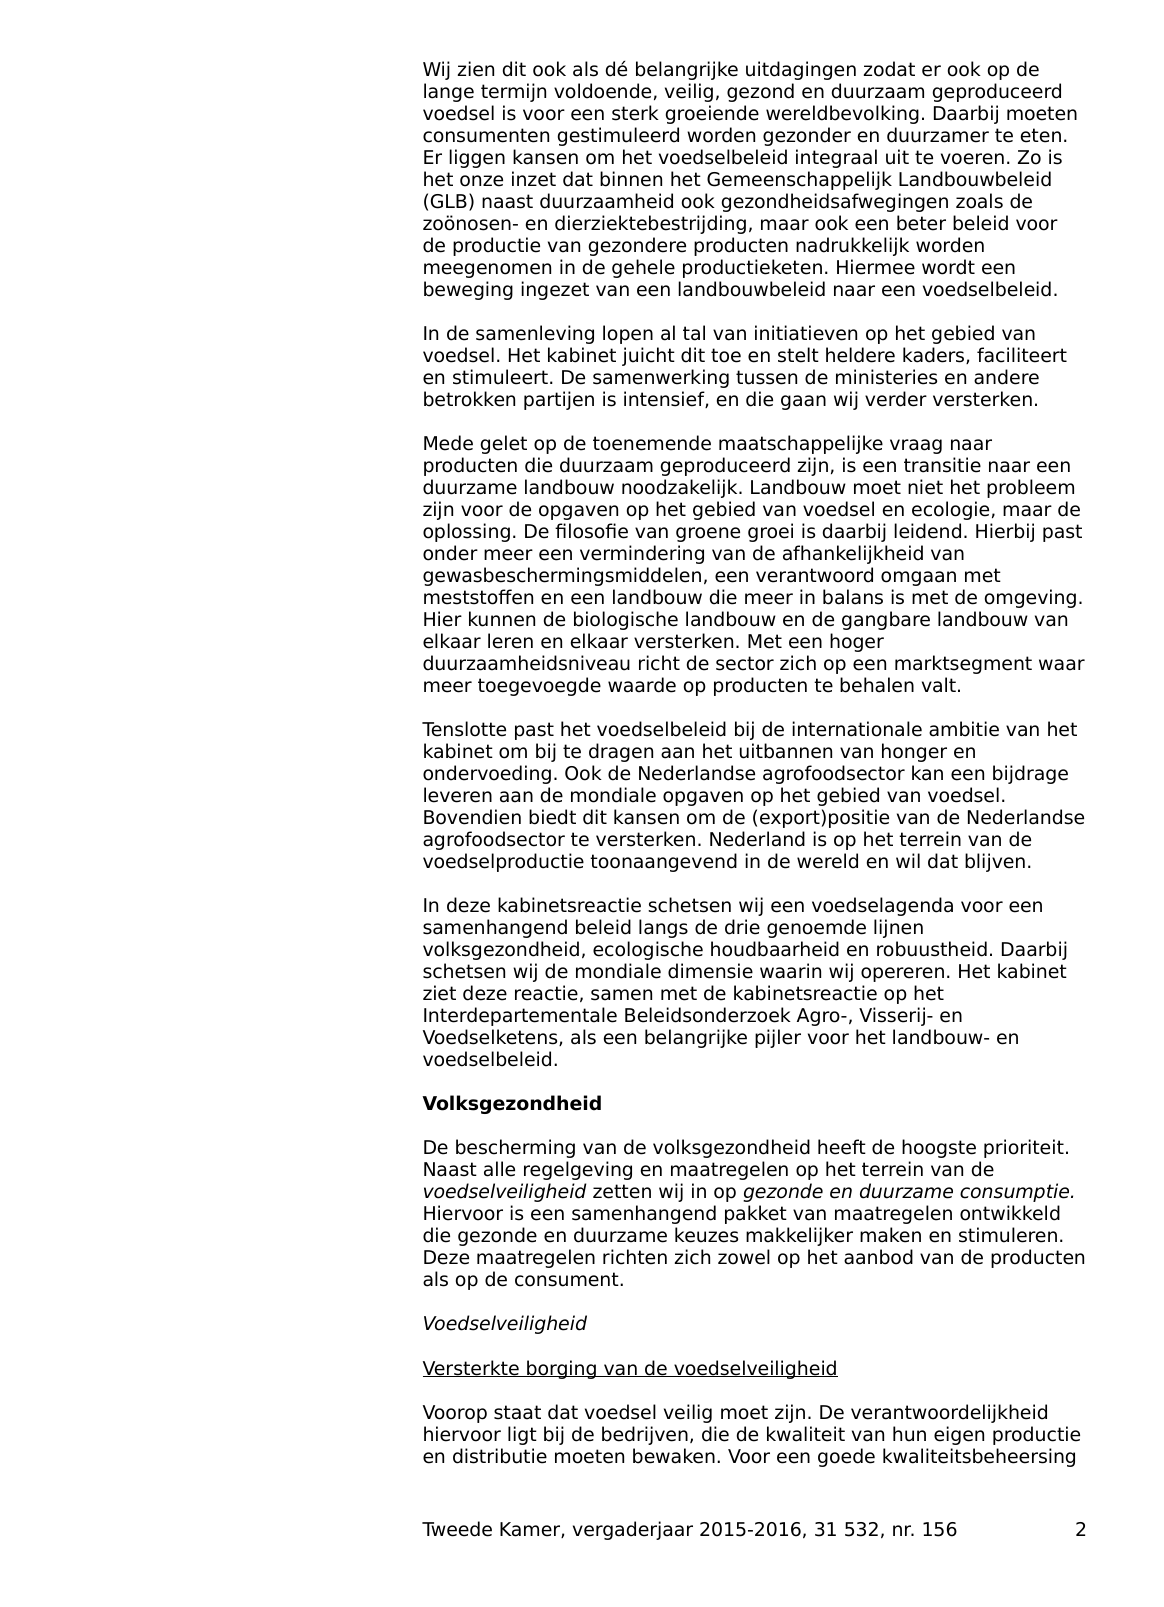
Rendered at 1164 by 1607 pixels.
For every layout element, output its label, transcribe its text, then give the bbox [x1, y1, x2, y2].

text Mede gelet op de toenemende maatschappelijke vraag naar producten die duurzaam geproduceerd zijn, is een transitie naar een duurzame landbouw noodzakelijk. Landbouw moet niet het probleem zijn voor de opgaven op het gebied van voedsel en ecologie, maar de oplossing. De filosofie van groene groei is daarbij leidend. Hierbij past onder meer een vermindering van de afhankelijkheid van gewasbeschermingsmiddelen, een verantwoord omgaan met meststoffen en een landbouw die meer in balans is met de omgeving. Hier kunnen de biologische landbouw en de gangbare landbouw van elkaar leren en elkaar versterken. Met een hoger duurzaamheidsniveau richt de sector zich op een marktsegment waar meer toegevoegde waarde op producten te behalen valt. [422, 433, 1087, 697]
subtitle Voedselveiligheid [422, 1313, 1087, 1335]
subtitle Versterkte borging van de voedselveiligheid [422, 1357, 1087, 1379]
subtitle Volksgezondheid [422, 1093, 1087, 1115]
text Voorop staat dat voedsel veilig moet zijn. De verantwoordelijkheid hiervoor ligt bij de bedrijven, die de kwaliteit van hun eigen productie en distributie moeten bewaken. Voor een goede kwaliteitsbeheersing [422, 1402, 1087, 1468]
text Tenslotte past het voedselbeleid bij de internationale ambitie van het kabinet om bij te dragen aan het uitbannen van honger en ondervoeding. Ook de Nederlandse agrofoodsector kan een bijdrage leveren aan de mondiale opgaven op het gebied van voedsel. Bovendien biedt dit kansen om de (export)positie van de Nederlandse agrofoodsector te versterken. Nederland is op het terrein van de voedselproductie toonaangevend in de wereld en wil dat blijven. [422, 719, 1087, 873]
text Er liggen kansen om het voedselbeleid integraal uit te voeren. Zo is het onze inzet dat binnen het Gemeenschappelijk Landbouwbeleid (GLB) naast duurzaamheid ook gezondheidsafwegingen zoals de zoönosen- en dierziektebestrijding, maar ook een beter beleid voor de productie van gezondere producten nadrukkelijk worden meegenomen in de gehele productieketen. Hiermee wordt een beweging ingezet van een landbouwbeleid naar een voedselbeleid. [422, 147, 1087, 301]
text De bescherming van de volksgezondheid heeft de hoogste prioriteit. [422, 1137, 1087, 1159]
text Naast alle regelgeving en maatregelen op het terrein van de voedselveiligheid zetten wij in op gezonde en duurzame consumptie. Hiervoor is een samenhangend pakket van maatregelen ontwikkeld die gezonde en duurzame keuzes makkelijker maken en stimuleren. Deze maatregelen richten zich zowel op het aanbod van de producten als op de consument. [422, 1159, 1087, 1291]
text In deze kabinetsreactie schetsen wij een voedselagenda voor een samenhangend beleid langs de drie genoemde lijnen volksgezondheid, ecologische houdbaarheid en robuustheid. Daarbij schetsen wij de mondiale dimensie waarin wij opereren. Het kabinet ziet deze reactie, samen met de kabinetsreactie op het Interdepartementale Beleidsonderzoek Agro-, Visserij- en Voedselketens, als een belangrijke pijler voor het landbouw- en voedselbeleid. [422, 895, 1087, 1071]
text Wij zien dit ook als dé belangrijke uitdagingen zodat er ook op de lange termijn voldoende, veilig, gezond en duurzaam geproduceerd voedsel is voor een sterk groeiende wereldbevolking. Daarbij moeten consumenten gestimuleerd worden gezonder en duurzamer te eten. [422, 59, 1087, 147]
text In de samenleving lopen al tal van initiatieven op het gebied van voedsel. Het kabinet juicht dit toe en stelt heldere kaders, faciliteert en stimuleert. De samenwerking tussen de ministeries en andere betrokken partijen is intensief, en die gaan wij verder versterken. [422, 323, 1087, 411]
